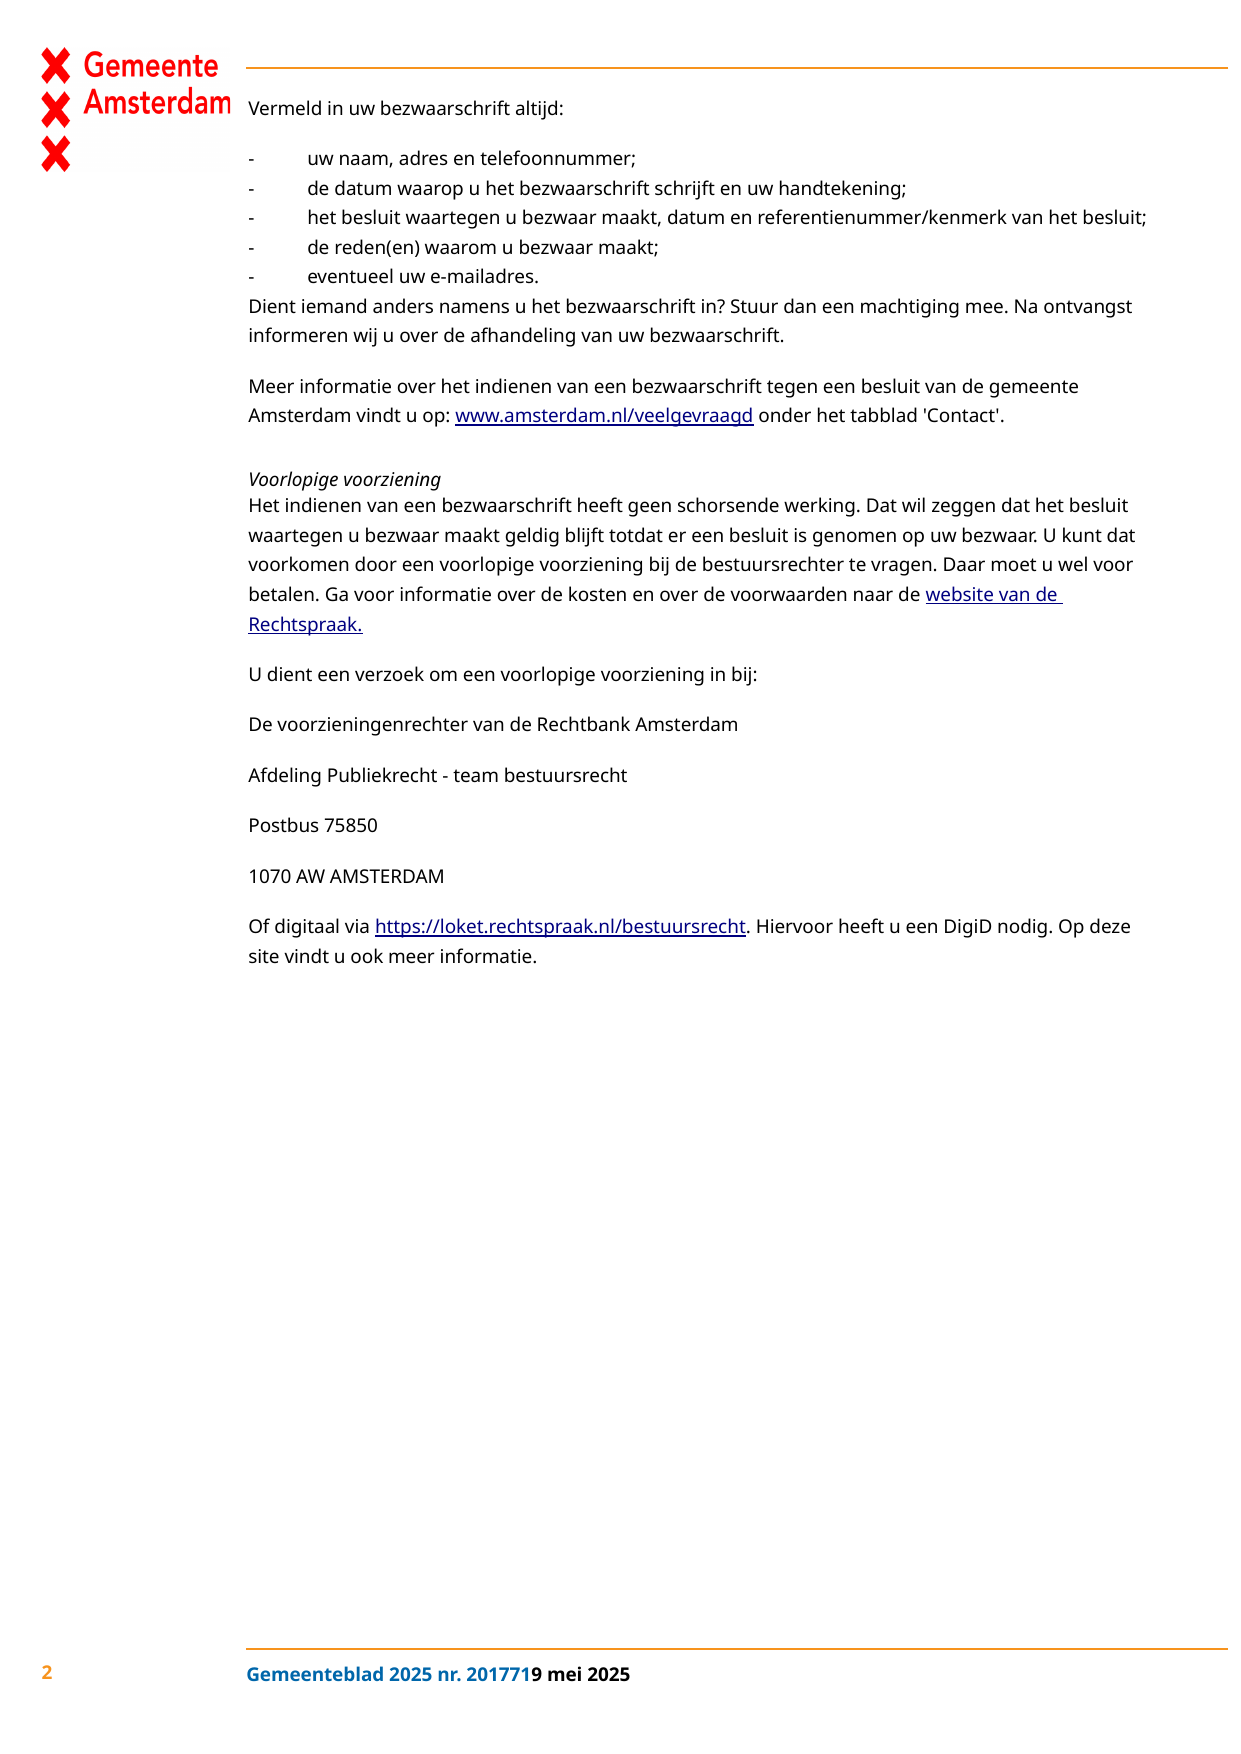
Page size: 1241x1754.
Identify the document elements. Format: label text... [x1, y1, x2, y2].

text Voorlopige voorziening [248, 467, 1152, 492]
text Postbus 75850 [248, 812, 1152, 838]
text Vermeld in uw bezwaarschrift altijd: [248, 95, 1152, 121]
list de reden(en) waarom u bezwaar maakt; [248, 234, 1152, 260]
list de datum waarop u het bezwaarschrift schrijft en uw handtekening; [248, 175, 1152, 201]
text De voorzieningenrechter van de Rechtbank Amsterdam [248, 712, 1152, 737]
list eventueel uw e-mailadres. [248, 263, 1152, 289]
text Dient iemand anders namens u het bezwaarschrift in? Stuur dan een machtiging mee. Na ontvangst informeren wij u over de afhandeling van uw bezwaarschrift. [248, 293, 1152, 348]
text U dient een verzoek om een voorlopige voorziening in bij: [248, 661, 1152, 687]
text Of digitaal via https://loket.rechtspraak.nl/bestuursrecht. Hiervoor heeft u een DigiD nodig. Op deze site vindt u ook meer informatie. [248, 913, 1152, 968]
picture [41, 47, 231, 172]
text Meer informatie over het indienen van een bezwaarschrift tegen een besluit van de gemeente Amsterdam vindt u op: www.amsterdam.nl/veelgevraagd onder het tabblad 'Contact'. [248, 373, 1152, 428]
text 1070 AW AMSTERDAM [248, 863, 1152, 888]
list het besluit waartegen u bezwaar maakt, datum en referentienummer/kenmerk van het besluit; [248, 204, 1152, 230]
text Afdeling Publiekrecht - team bestuursrecht [248, 762, 1152, 788]
text Het indienen van een bezwaarschrift heeft geen schorsende werking. Dat wil zeggen dat het besluit waartegen u bezwaar maakt geldig blijft totdat er een besluit is genomen op uw bezwaar. U kunt dat voorkomen door een voorlopige voorziening bij de bestuursrechter te vragen. Daar moet u wel voor betalen. Ga voor informatie over de kosten en over de voorwaarden naar de website van de Rechtspraak. [248, 492, 1152, 636]
list uw naam, adres en telefoonnummer; [248, 145, 1152, 171]
